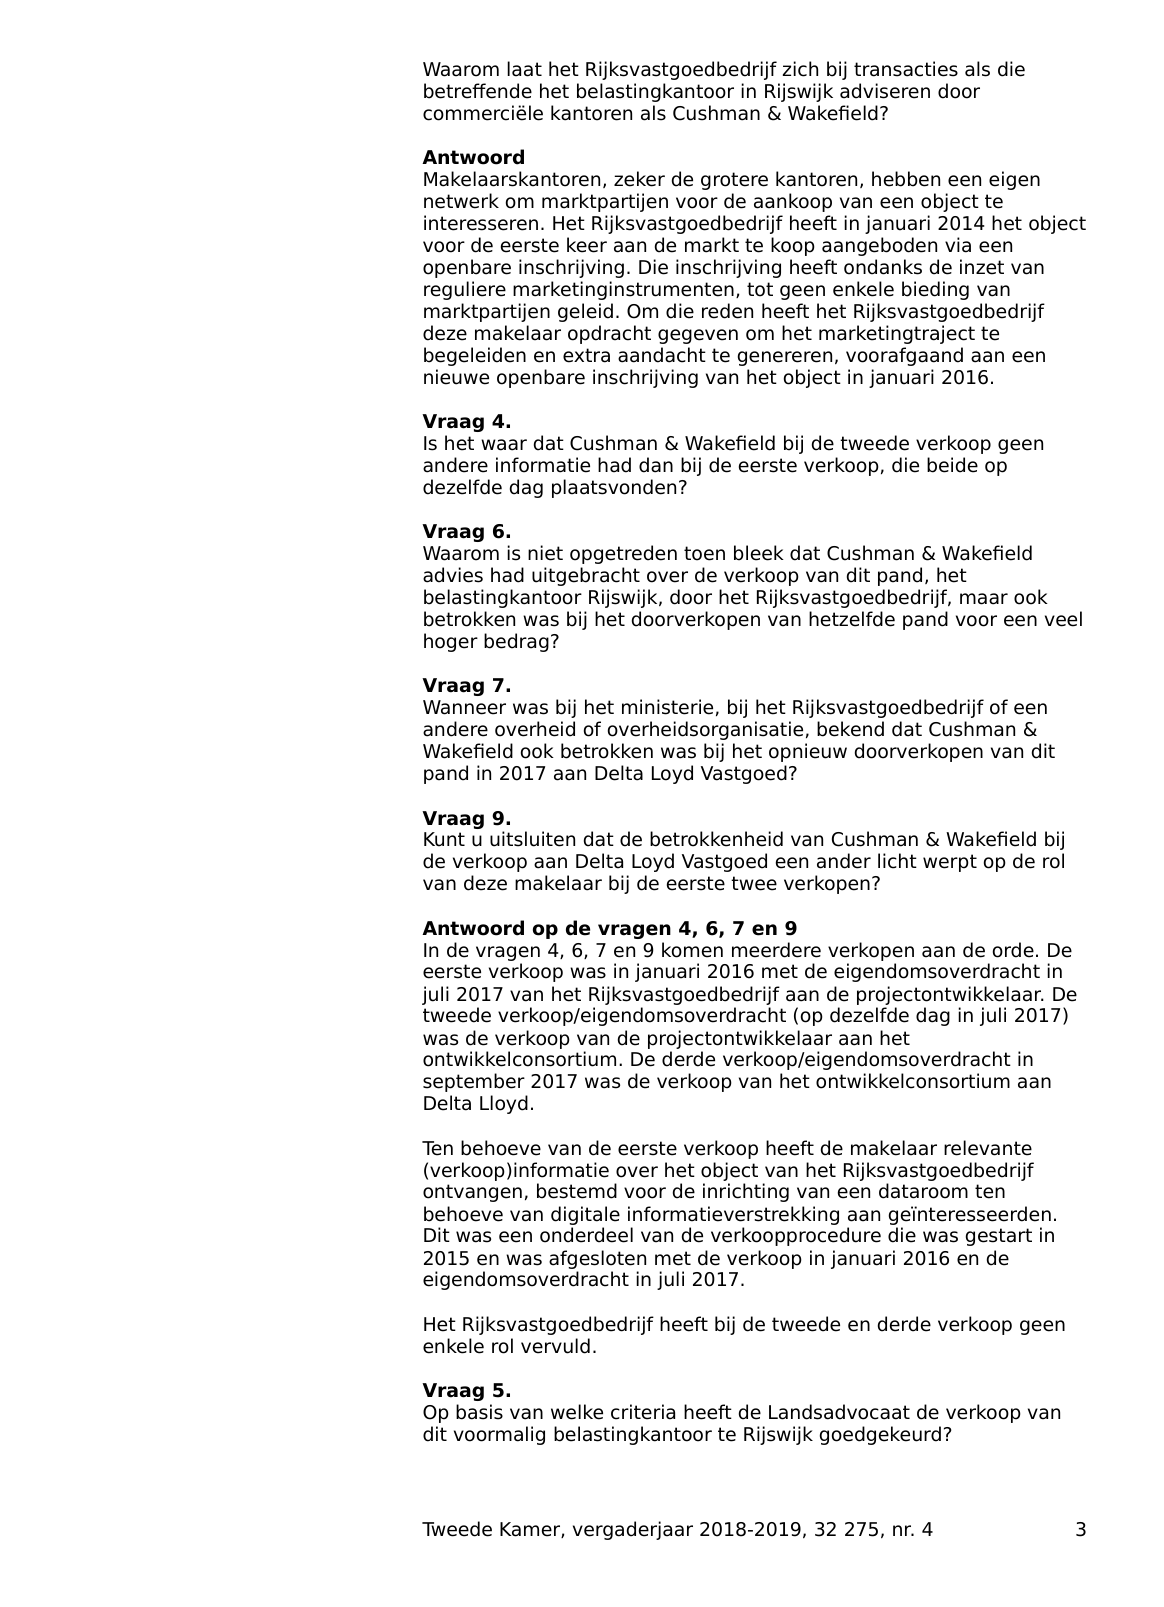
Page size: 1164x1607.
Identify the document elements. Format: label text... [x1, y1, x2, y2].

text Antwoord [422, 147, 1087, 169]
text Is het waar dat Cushman & Wakefield bij de tweede verkoop geen andere informatie had dan bij de eerste verkoop, die beide op dezelfde dag plaatsvonden? [422, 433, 1087, 499]
text Vraag 5. [422, 1380, 1087, 1402]
text Waarom laat het Rijksvastgoedbedrijf zich bij transacties als die betreffende het belastingkantoor in Rijswijk adviseren door commerciële kantoren als Cushman & Wakefield? [422, 59, 1087, 125]
text Vraag 4. [422, 411, 1087, 433]
text In de vragen 4, 6, 7 en 9 komen meerdere verkopen aan de orde. De eerste verkoop was in januari 2016 met de eigendomsoverdracht in juli 2017 van het Rijksvastgoedbedrijf aan de projectontwikkelaar. De tweede verkoop/eigendomsoverdracht (op dezelfde dag in juli 2017) was de verkoop van de projectontwikkelaar aan het ontwikkelconsortium. De derde verkoop/eigendomsoverdracht in september 2017 was de verkoop van het ontwikkelconsortium aan Delta Lloyd. [422, 939, 1087, 1115]
text Op basis van welke criteria heeft de Landsadvocaat de verkoop van dit voormalig belastingkantoor te Rijswijk goedgekeurd? [422, 1402, 1087, 1446]
text Vraag 7. [422, 675, 1087, 697]
text Antwoord op de vragen 4, 6, 7 en 9 [422, 917, 1087, 939]
text Waarom is niet opgetreden toen bleek dat Cushman & Wakefield advies had uitgebracht over de verkoop van dit pand, het belastingkantoor Rijswijk, door het Rijksvastgoedbedrijf, maar ook betrokken was bij het doorverkopen van hetzelfde pand voor een veel hoger bedrag? [422, 543, 1087, 653]
text Makelaarskantoren, zeker de grotere kantoren, hebben een eigen netwerk om marktpartijen voor de aankoop van een object te interesseren. Het Rijksvastgoedbedrijf heeft in januari 2014 het object voor de eerste keer aan de markt te koop aangeboden via een openbare inschrijving. Die inschrijving heeft ondanks de inzet van reguliere marketinginstrumenten, tot geen enkele bieding van marktpartijen geleid. Om die reden heeft het Rijksvastgoedbedrijf deze makelaar opdracht gegeven om het marketingtraject te begeleiden en extra aandacht te genereren, voorafgaand aan een nieuwe openbare inschrijving van het object in januari 2016. [422, 169, 1087, 389]
text Kunt u uitsluiten dat de betrokkenheid van Cushman & Wakefield bij de verkoop aan Delta Loyd Vastgoed een ander licht werpt op de rol van deze makelaar bij de eerste twee verkopen? [422, 829, 1087, 895]
text Ten behoeve van de eerste verkoop heeft de makelaar relevante (verkoop)informatie over het object van het Rijksvastgoedbedrijf ontvangen, bestemd voor de inrichting van een dataroom ten behoeve van digitale informatieverstrekking aan geïnteresseerden. Dit was een onderdeel van de verkoopprocedure die was gestart in 2015 en was afgesloten met de verkoop in januari 2016 en de eigendomsoverdracht in juli 2017. [422, 1137, 1087, 1291]
text Vraag 9. [422, 807, 1087, 829]
text Wanneer was bij het ministerie, bij het Rijksvastgoedbedrijf of een andere overheid of overheidsorganisatie, bekend dat Cushman & Wakefield ook betrokken was bij het opnieuw doorverkopen van dit pand in 2017 aan Delta Loyd Vastgoed? [422, 697, 1087, 785]
text Het Rijksvastgoedbedrijf heeft bij de tweede en derde verkoop geen enkele rol vervuld. [422, 1313, 1087, 1357]
text Vraag 6. [422, 521, 1087, 543]
